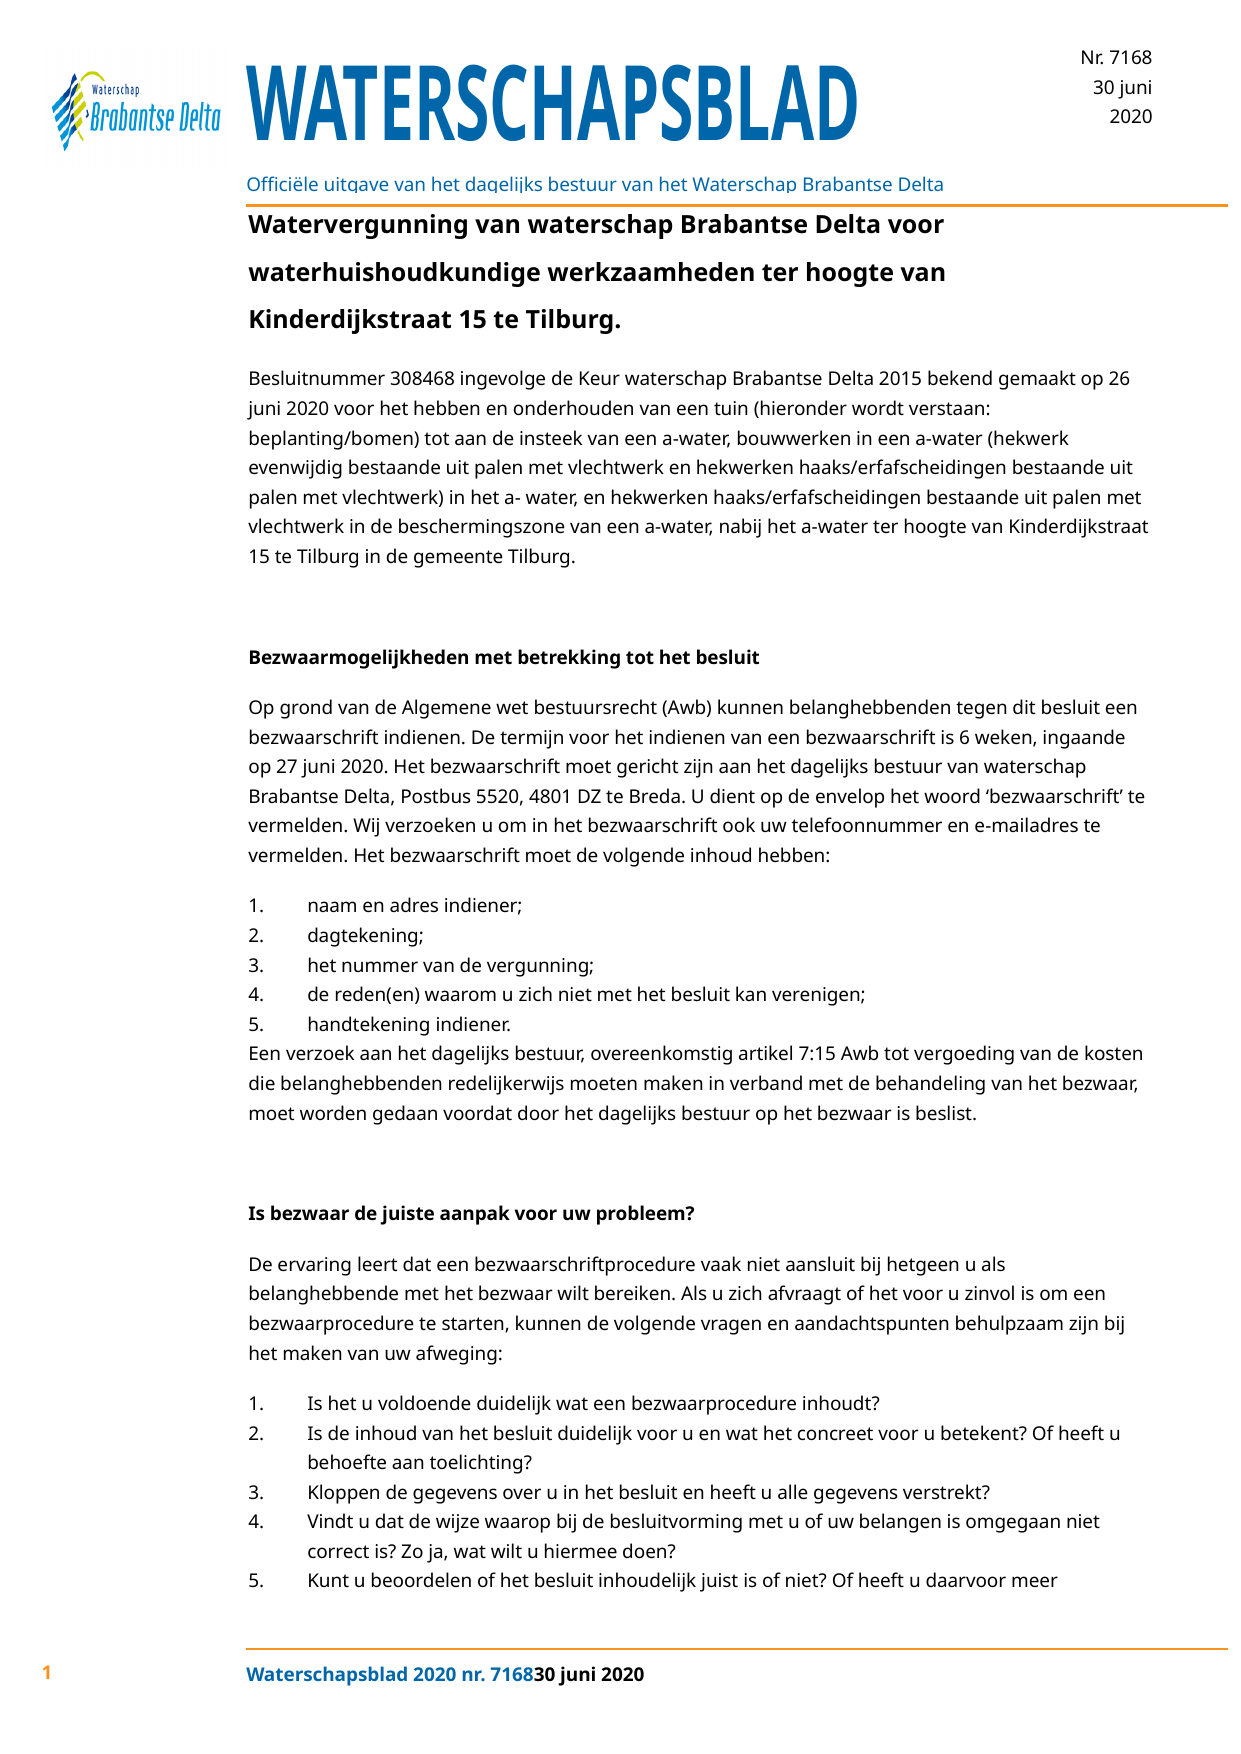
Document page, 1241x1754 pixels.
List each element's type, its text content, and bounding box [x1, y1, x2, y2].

text Besluitnummer 308468 ingevolge de Keur waterschap Brabantse Delta 2015 bekend gemaakt op 26 juni 2020 voor het hebben en onderhouden van een tuin (hieronder wordt verstaan: beplanting/bomen) tot aan de insteek van een a-water, bouwwerken in een a-water (hekwerk evenwijdig bestaande uit palen met vlechtwerk en hekwerken haaks/erfafscheidingen bestaande uit palen met vlechtwerk) in het a- water, en hekwerken haaks/erfafscheidingen bestaande uit palen met vlechtwerk in de beschermingszone van een a-water, nabij het a-water ter hoogte van Kinderdijkstraat 15 te Tilburg in de gemeente Tilburg. [248, 366, 1152, 569]
list Is het u voldoende duidelijk wat een bezwaarprocedure inhoudt? [248, 1390, 1152, 1416]
list Kloppen de gegevens over u in het besluit en heeft u alle gegevens verstrekt? [248, 1479, 1152, 1504]
text Bezwaarmogelijkheden met betrekking tot het besluit [248, 644, 1152, 669]
text Op grond van de Algemene wet bestuursrecht (Awb) kunnen belanghebbenden tegen dit besluit een bezwaarschrift indienen. De termijn voor het indienen van een bezwaarschrift is 6 weken, ingaande op 27 juni 2020. Het bezwaarschrift moet gericht zijn aan het dagelijks bestuur van waterschap Brabantse Delta, Postbus 5520, 4801 DZ te Breda. U dient op de envelop het woord ‘bezwaarschrift’ te vermelden. Wij verzoeken u om in het bezwaarschrift ook uw telefoonnummer en e‑mailadres te vermelden. Het bezwaarschrift moet de volgende inhoud hebben: [248, 694, 1152, 868]
list Vindt u dat de wijze waarop bij de besluitvorming met u of uw belangen is omgegaan niet correct is? Zo ja, wat wilt u hiermee doen? [248, 1508, 1152, 1564]
list het nummer van de vergunning; [248, 952, 1152, 977]
text Watervergunning van waterschap Brabantse Delta voor waterhuishoudkundige werkzaamheden ter hoogte van Kinderdijkstraat 15 te Tilburg. [248, 207, 1152, 336]
list de reden(en) waarom u zich niet met het besluit kan verenigen; [248, 981, 1152, 1007]
list Kunt u beoordelen of het besluit inhoudelijk juist is of niet? Of heeft u daarvoor meer [248, 1568, 1152, 1593]
text Een verzoek aan het dagelijks bestuur, overeenkomstig artikel 7:15 Awb tot vergoeding van de kosten die belanghebbenden redelijkerwijs moeten maken in verband met de behandeling van het bezwaar, moet worden gedaan voordat door het dagelijks bestuur op het bezwaar is beslist. [248, 1041, 1152, 1125]
picture [41, 47, 231, 172]
list Is de inhoud van het besluit duidelijk voor u en wat het concreet voor u betekent? Of heeft u behoefte aan toelichting? [248, 1420, 1152, 1475]
list handtekening indiener. [248, 1011, 1152, 1037]
text De ervaring leert dat een bezwaarschriftprocedure vaak niet aansluit bij hetgeen u als belanghebbende met het bezwaar wilt bereiken. Als u zich afvraagt of het voor u zinvol is om een bezwaarprocedure te starten, kunnen de volgende vragen en aandachtspunten behulpzaam zijn bij het maken van uw afweging: [248, 1251, 1152, 1365]
list naam en adres indiener; [248, 893, 1152, 918]
text Is bezwaar de juiste aanpak voor uw probleem? [248, 1201, 1152, 1226]
list dagtekening; [248, 922, 1152, 948]
